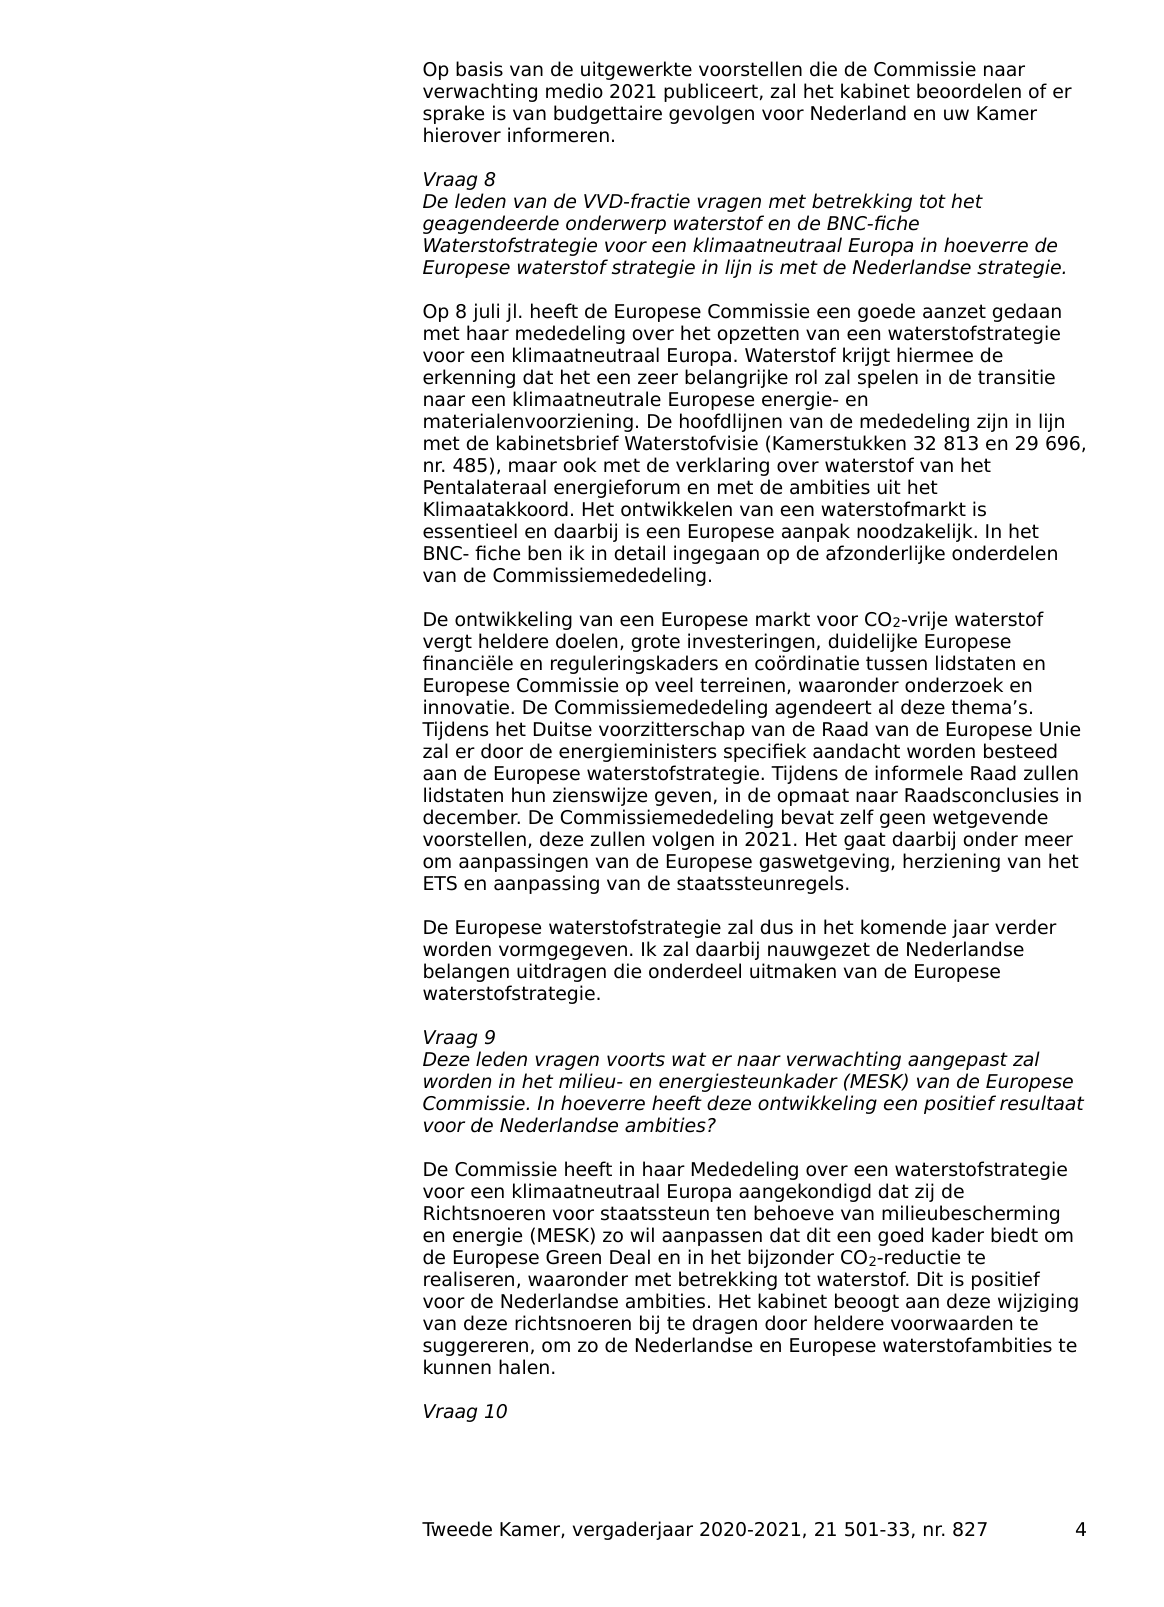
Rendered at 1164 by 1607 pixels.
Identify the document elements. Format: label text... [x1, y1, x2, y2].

text Vraag 9 [422, 1027, 1087, 1049]
text Op basis van de uitgewerkte voorstellen die de Commissie naar verwachting medio 2021 publiceert, zal het kabinet beoordelen of er sprake is van budgettaire gevolgen voor Nederland en uw Kamer hierover informeren. [422, 59, 1087, 147]
text De leden van de VVD-fractie vragen met betrekking tot het geagendeerde onderwerp waterstof en de BNC-fiche Waterstofstrategie voor een klimaatneutraal Europa in hoeverre de Europese waterstof strategie in lijn is met de Nederlandse strategie. [422, 191, 1087, 279]
text De Europese waterstofstrategie zal dus in het komende jaar verder worden vormgegeven. Ik zal daarbij nauwgezet de Nederlandse belangen uitdragen die onderdeel uitmaken van de Europese waterstofstrategie. [422, 917, 1087, 1005]
text De ontwikkeling van een Europese markt voor CO2-vrije waterstof vergt heldere doelen, grote investeringen, duidelijke Europese financiële en reguleringskaders en coördinatie tussen lidstaten en Europese Commissie op veel terreinen, waaronder onderzoek en innovatie. De Commissiemededeling agendeert al deze thema’s. Tijdens het Duitse voorzitterschap van de Raad van de Europese Unie zal er door de energieministers specifiek aandacht worden besteed aan de Europese waterstofstrategie. Tijdens de informele Raad zullen lidstaten hun zienswijze geven, in de opmaat naar Raadsconclusies in december. De Commissiemededeling bevat zelf geen wetgevende voorstellen, deze zullen volgen in 2021. Het gaat daarbij onder meer om aanpassingen van de Europese gaswetgeving, herziening van het ETS en aanpassing van de staatssteunregels. [422, 609, 1087, 895]
text Deze leden vragen voorts wat er naar verwachting aangepast zal worden in het milieu- en energiesteunkader (MESK) van de Europese Commissie. In hoeverre heeft deze ontwikkeling een positief resultaat voor de Nederlandse ambities? [422, 1049, 1087, 1137]
text Op 8 juli jl. heeft de Europese Commissie een goede aanzet gedaan met haar mededeling over het opzetten van een waterstofstrategie voor een klimaatneutraal Europa. Waterstof krijgt hiermee de erkenning dat het een zeer belangrijke rol zal spelen in de transitie naar een klimaatneutrale Europese energie- en materialenvoorziening. De hoofdlijnen van de mededeling zijn in lijn met de kabinetsbrief Waterstofvisie (Kamerstukken 32 813 en 29 696, nr. 485), maar ook met de verklaring over waterstof van het Pentalateraal energieforum en met de ambities uit het Klimaatakkoord. Het ontwikkelen van een waterstofmarkt is essentieel en daarbij is een Europese aanpak noodzakelijk. In het BNC- fiche ben ik in detail ingegaan op de afzonderlijke onderdelen van de Commissiemededeling. [422, 301, 1087, 587]
text De Commissie heeft in haar Mededeling over een waterstofstrategie voor een klimaatneutraal Europa aangekondigd dat zij de Richtsnoeren voor staatssteun ten behoeve van milieubescherming en energie (MESK) zo wil aanpassen dat dit een goed kader biedt om de Europese Green Deal en in het bijzonder CO2-reductie te realiseren, waaronder met betrekking tot waterstof. Dit is positief voor de Nederlandse ambities. Het kabinet beoogt aan deze wijziging van deze richtsnoeren bij te dragen door heldere voorwaarden te suggereren, om zo de Nederlandse en Europese waterstofambities te kunnen halen. [422, 1159, 1087, 1379]
text Vraag 10 [422, 1401, 1087, 1423]
text Vraag 8 [422, 169, 1087, 191]
